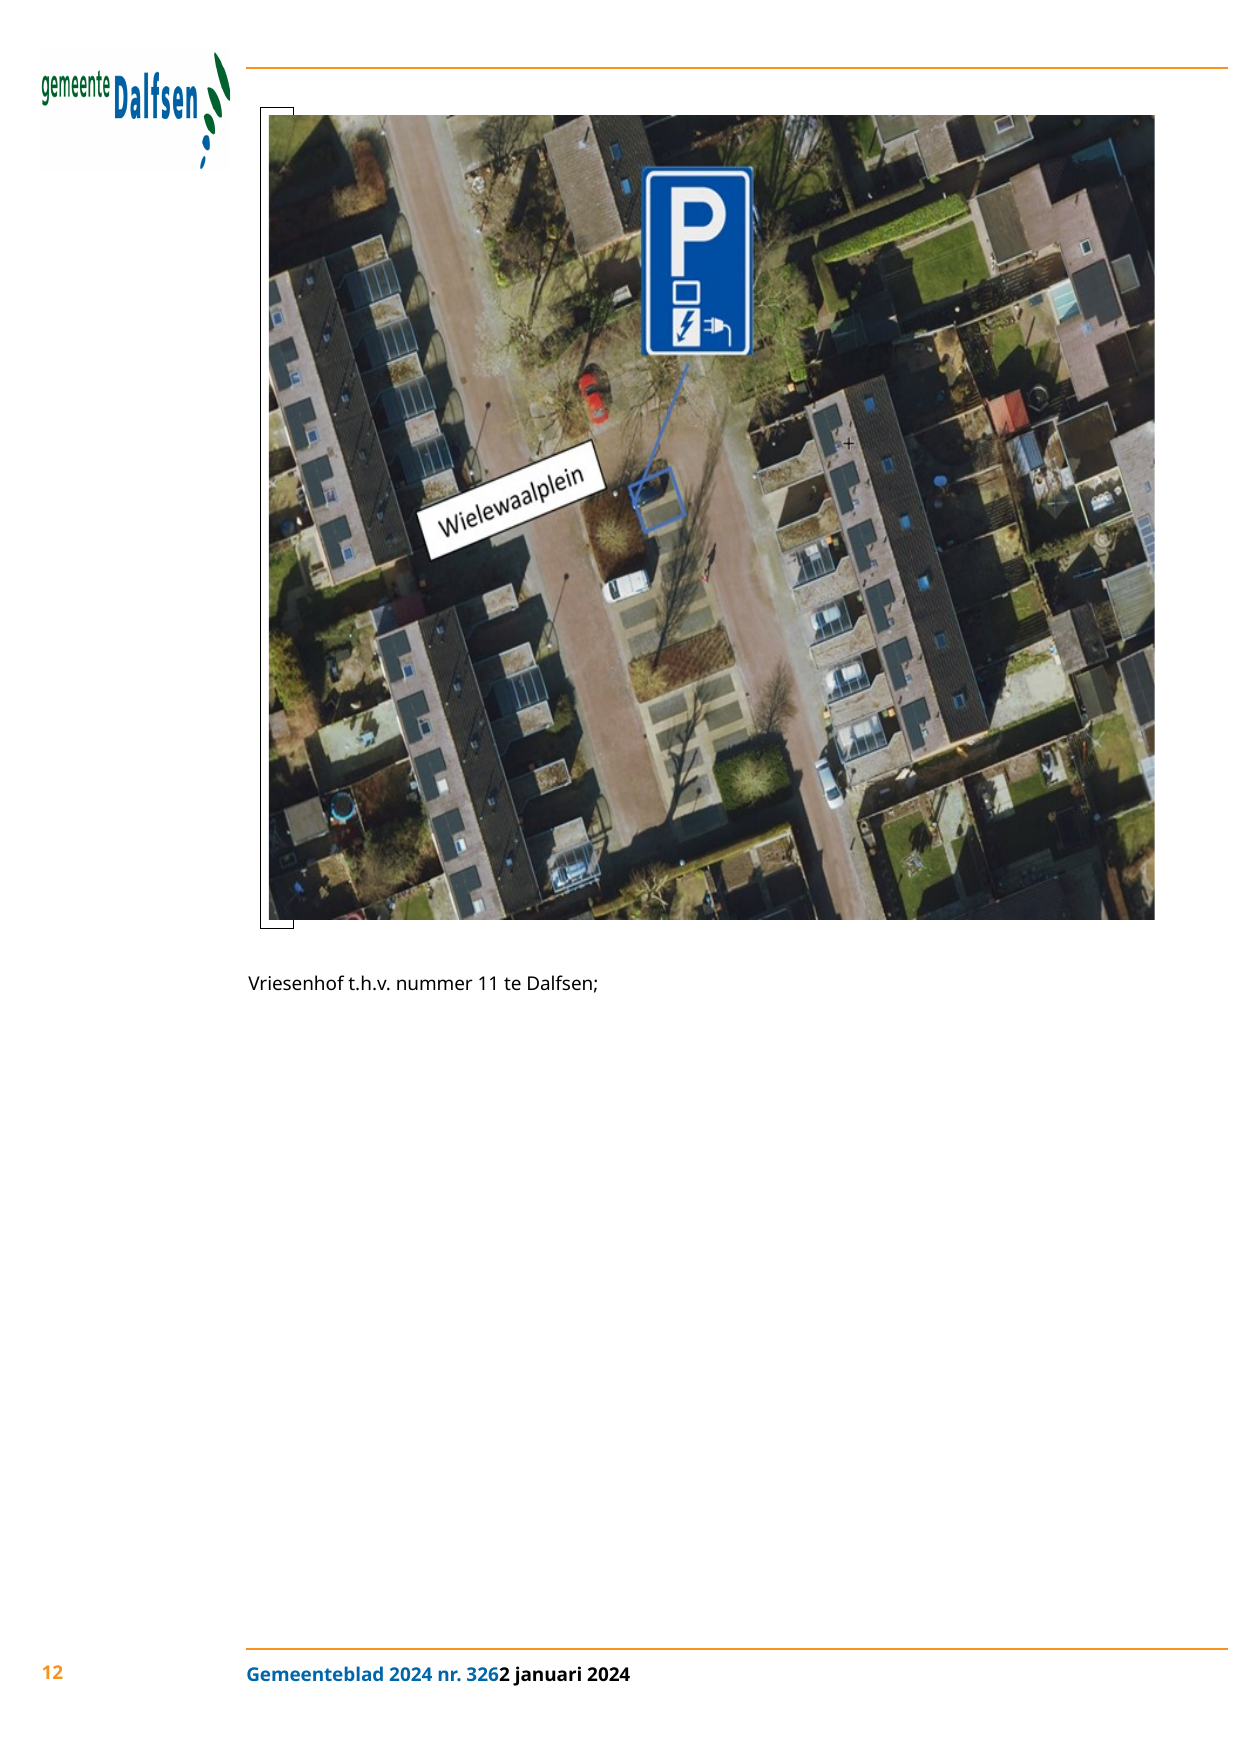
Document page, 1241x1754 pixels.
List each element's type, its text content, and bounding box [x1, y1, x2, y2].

picture [41, 47, 231, 172]
picture [268, 115, 1155, 920]
text Vriesenhof t.h.v. nummer 11 te Dalfsen; [248, 971, 1152, 996]
